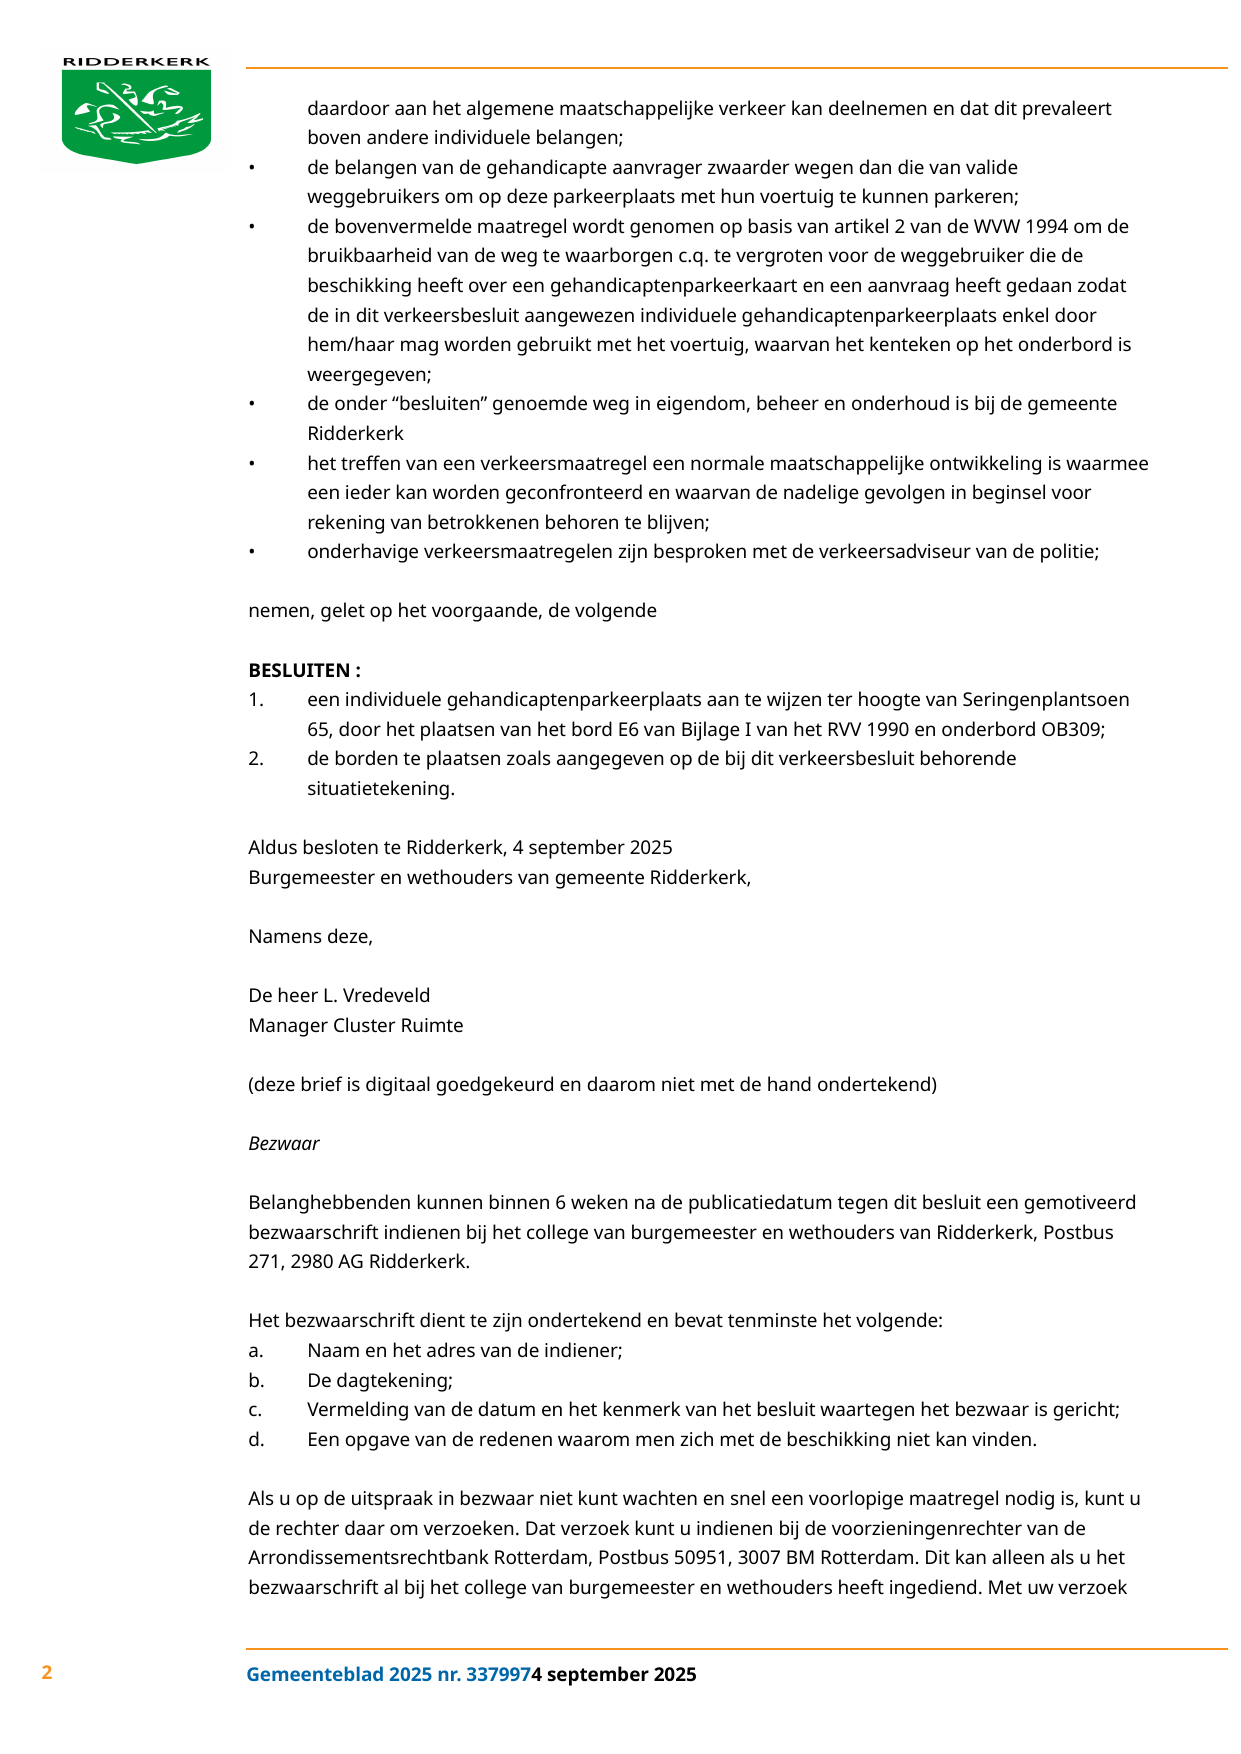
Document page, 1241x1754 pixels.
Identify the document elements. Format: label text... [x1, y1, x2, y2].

text De heer L. Vredeveld [248, 982, 1152, 1008]
list de belangen van de gehandicapte aanvrager zwaarder wegen dan die van valide weggebruikers om op deze parkeerplaats met hun voertuig te kunnen parkeren; [248, 154, 1152, 209]
list de borden te plaatsen zoals aangegeven op de bij dit verkeersbesluit behorende situatietekening. [248, 746, 1152, 801]
text Het bezwaarschrift dient te zijn ondertekend en bevat tenminste het volgende: [248, 1308, 1152, 1333]
text Aldus besloten te Ridderkerk, 4 september 2025 [248, 834, 1152, 860]
list het treffen van een verkeersmaatregel een normale maatschappelijke ontwikkeling is waarmee een ieder kan worden geconfronteerd en waarvan de nadelige gevolgen in beginsel voor rekening van betrokkenen behoren te blijven; [248, 450, 1152, 535]
list de onder “besluiten” genoemde weg in eigendom, beheer en onderhoud is bij de gemeente Ridderkerk [248, 391, 1152, 446]
text nemen, gelet op het voorgaande, de volgende [248, 598, 1152, 623]
text (deze brief is digitaal goedgekeurd en daarom niet met de hand ondertekend) [248, 1071, 1152, 1097]
text BESLUITEN : [248, 657, 1152, 683]
list een individuele gehandicaptenparkeerplaats aan te wijzen ter hoogte van Seringenplantsoen 65, door het plaatsen van het bord E6 van Bijlage I van het RVV 1990 en onderbord OB309; [248, 686, 1152, 742]
list Een opgave van de redenen waarom men zich met de beschikking niet kan vinden. [248, 1426, 1152, 1452]
text Manager Cluster Ruimte [248, 1012, 1152, 1038]
picture [41, 47, 231, 172]
list Naam en het adres van de indiener; [248, 1337, 1152, 1363]
list Vermelding van de datum en het kenmerk van het besluit waartegen het bezwaar is gericht; [248, 1396, 1152, 1422]
text Burgemeester en wethouders van gemeente Ridderkerk, [248, 864, 1152, 890]
list De dagtekening; [248, 1367, 1152, 1393]
list onderhavige verkeersmaatregelen zijn besproken met de verkeersadviseur van de politie; [248, 538, 1152, 564]
list de bovenvermelde maatregel wordt genomen op basis van artikel 2 van de WVW 1994 om de bruikbaarheid van de weg te waarborgen c.q. te vergroten voor de weggebruiker die de beschikking heeft over een gehandicaptenparkeerkaart en een aanvraag heeft gedaan zodat de in dit verkeersbesluit aangewezen individuele gehandicaptenparkeerplaats enkel door hem/haar mag worden gebruikt met het voertuig, waarvan het kenteken op het onderbord is weergegeven; [248, 213, 1152, 387]
text Belanghebbenden kunnen binnen 6 weken na de publicatiedatum tegen dit besluit een gemotiveerd bezwaarschrift indienen bij het college van burgemeester en wethouders van Ridderkerk, Postbus 271, 2980 AG Ridderkerk. [248, 1189, 1152, 1274]
text Als u op de uitspraak in bezwaar niet kunt wachten en snel een voorlopige maatregel nodig is, kunt u de rechter daar om verzoeken. Dat verzoek kunt u indienen bij de voorzieningenrechter van de Arrondissementsrechtbank Rotterdam, Postbus 50951, 3007 BM Rotterdam. Dit kan alleen als u het bezwaarschrift al bij het college van burgemeester en wethouders heeft ingediend. Met uw verzoek [248, 1485, 1152, 1600]
text Bezwaar [248, 1130, 1152, 1156]
text Namens deze, [248, 923, 1152, 949]
list daardoor aan het algemene maatschappelijke verkeer kan deelnemen en dat dit prevaleert boven andere individuele belangen; [248, 95, 1152, 150]
